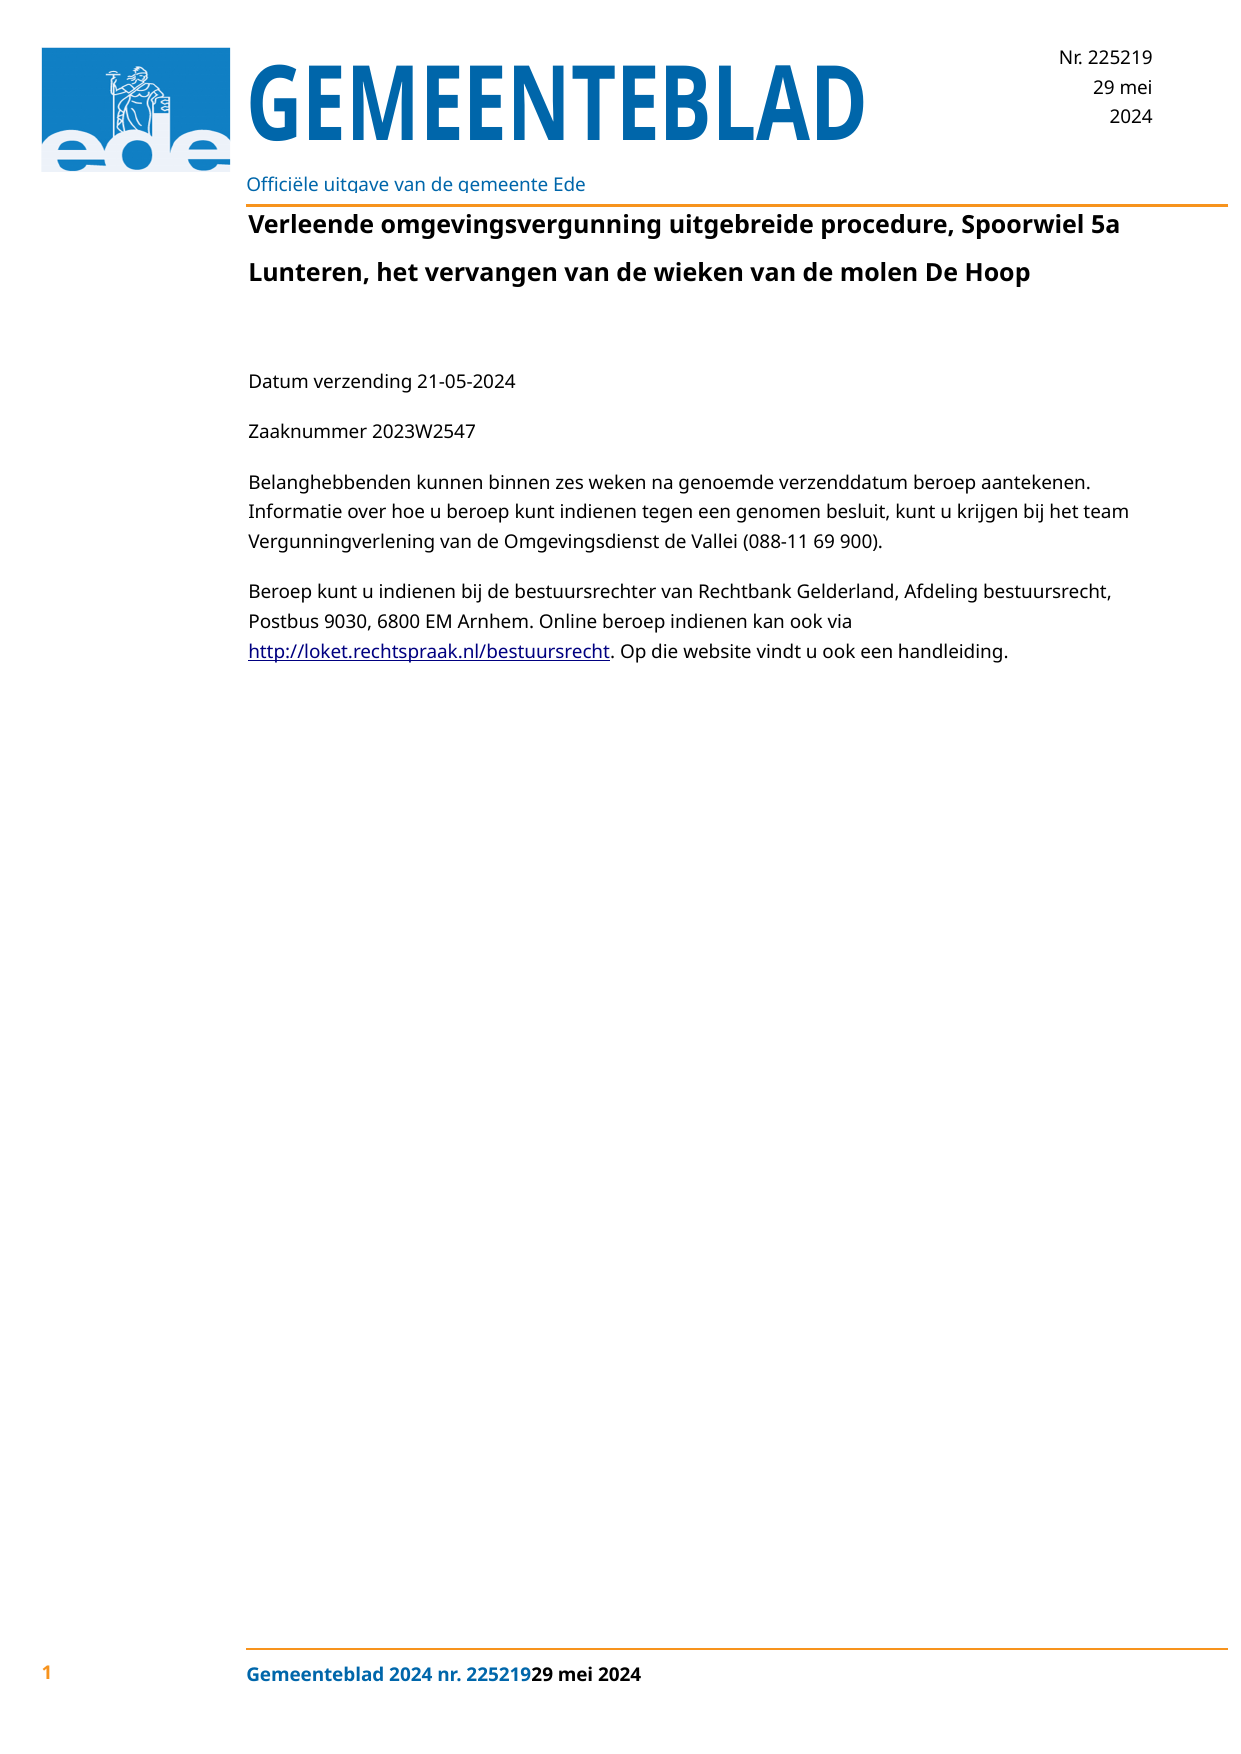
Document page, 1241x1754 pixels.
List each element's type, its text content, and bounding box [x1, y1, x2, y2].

text Belanghebbenden kunnen binnen zes weken na genoemde verzenddatum beroep aantekenen. Informatie over hoe u beroep kunt indienen tegen een genomen besluit, kunt u krijgen bij het team Vergunningverlening van de Omgevingsdienst de Vallei (088-11 69 900). [248, 469, 1152, 554]
text Beroep kunt u indienen bij de bestuursrechter van Rechtbank Gelderland, Afdeling bestuursrecht, Postbus 9030, 6800 EM Arnhem. Online beroep indienen kan ook via http://loket.rechtspraak.nl/bestuursrecht. Op die website vindt u ook een handleiding. [248, 579, 1152, 664]
text Datum verzending 21-05-2024 [248, 368, 1152, 394]
picture [41, 47, 231, 172]
text Verleende omgevingsvergunning uitgebreide procedure, Spoorwiel 5a Lunteren, het vervangen van de wieken van de molen De Hoop [248, 207, 1152, 288]
text Zaaknummer 2023W2547 [248, 419, 1152, 444]
